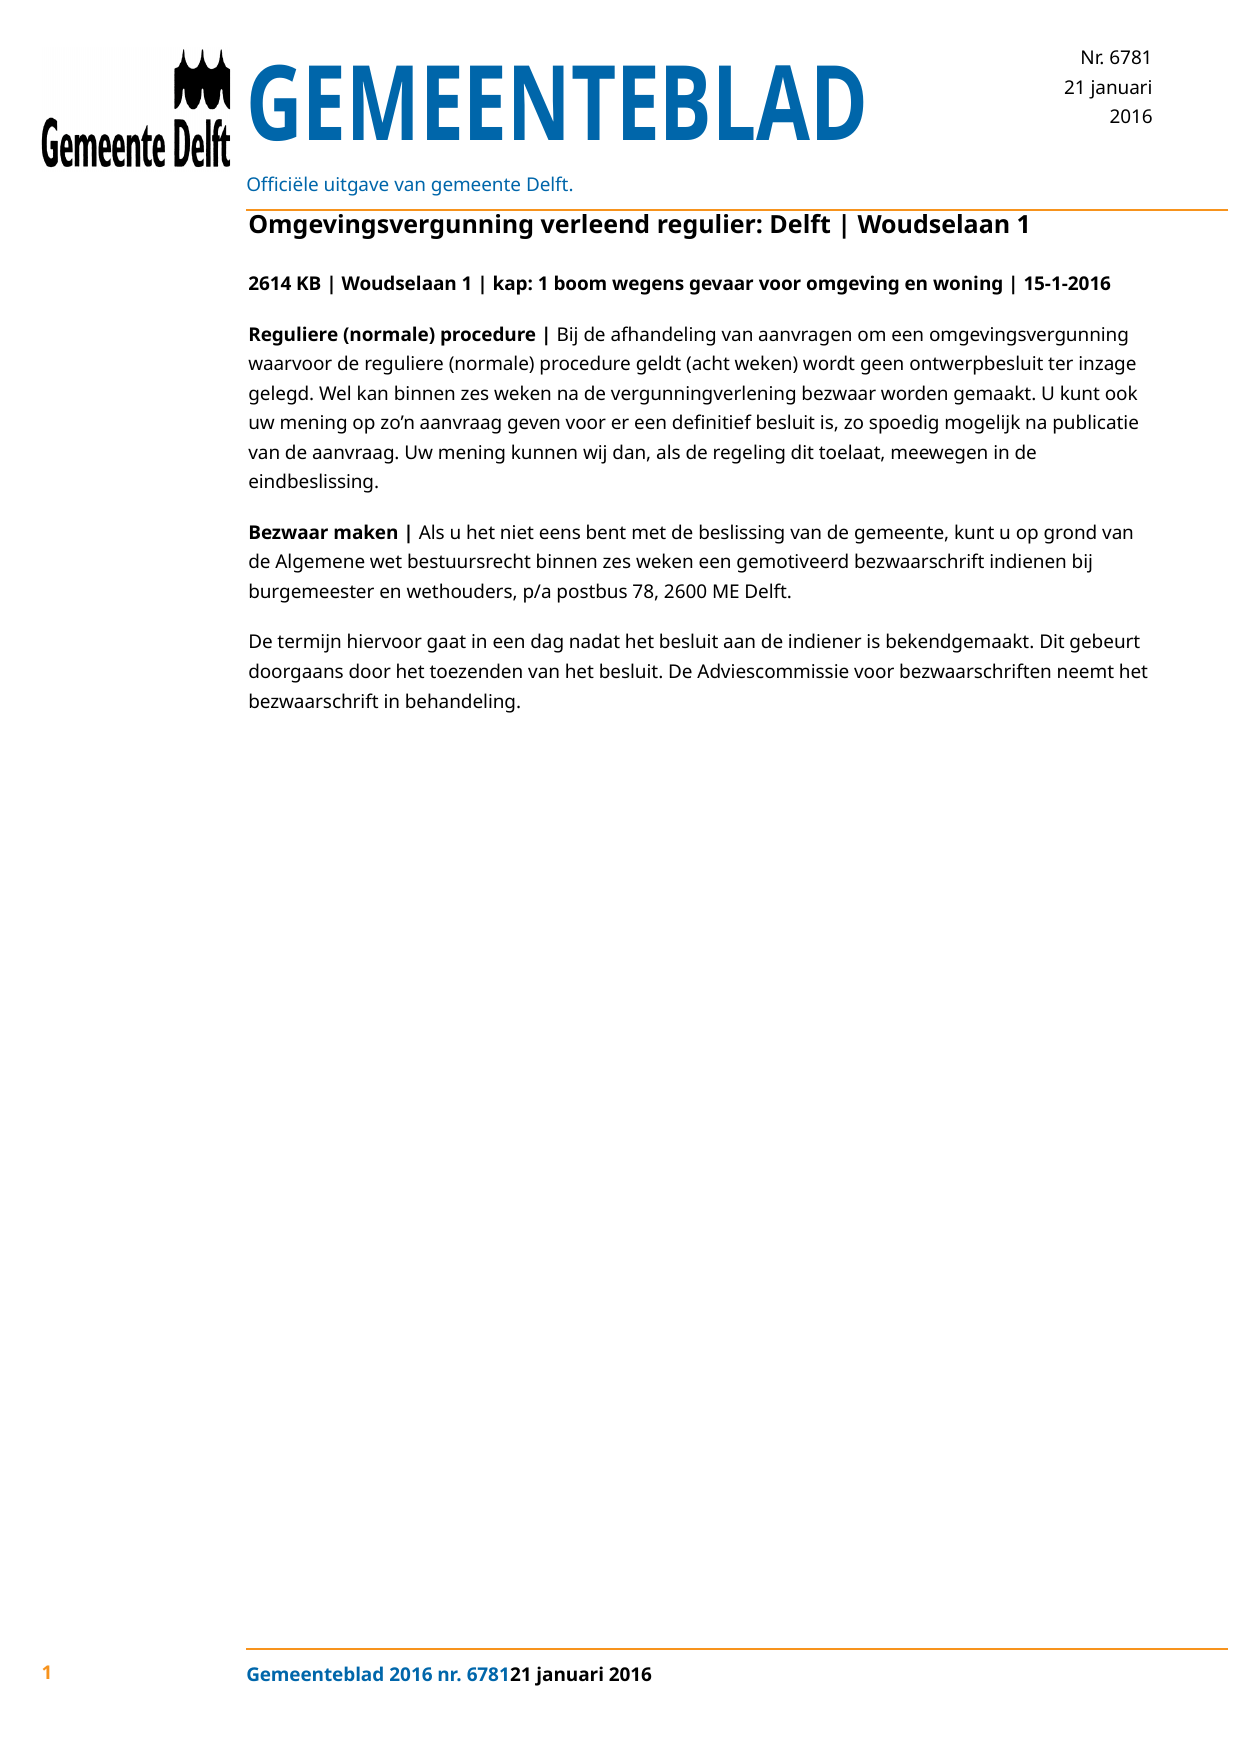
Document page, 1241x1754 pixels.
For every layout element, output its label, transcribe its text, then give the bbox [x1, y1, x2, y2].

text Bezwaar maken | Als u het niet eens bent met de beslissing van de gemeente, kunt u op grond van de Algemene wet bestuursrecht binnen zes weken een gemotiveerd bezwaarschrift indienen bij burgemeester en wethouders, p/a postbus 78, 2600 ME Delft. [248, 519, 1152, 604]
text Reguliere (normale) procedure | Bij de afhandeling van aanvragen om een omgevingsvergunning waarvoor de reguliere (normale) procedure geldt (acht weken) wordt geen ontwerpbesluit ter inzage gelegd. Wel kan binnen zes weken na de vergunningverlening bezwaar worden gemaakt. U kunt ook uw mening op zo’n aanvraag geven voor er een definitief besluit is, zo spoedig mogelijk na publicatie van de aanvraag. Uw mening kunnen wij dan, als de regeling dit toelaat, meewegen in de eindbeslissing. [248, 321, 1152, 494]
picture [41, 47, 231, 172]
text 2614 KB | Woudselaan 1 | kap: 1 boom wegens gevaar voor omgeving en woning | 15-1-2016 [248, 270, 1152, 296]
text Omgevingsvergunning verleend regulier: Delft | Woudselaan 1 [248, 211, 1152, 241]
text De termijn hiervoor gaat in een dag nadat het besluit aan de indiener is bekendgemaakt. Dit gebeurt doorgaans door het toezenden van het besluit. De Adviescommissie voor bezwaarschriften neemt het bezwaarschrift in behandeling. [248, 629, 1152, 713]
